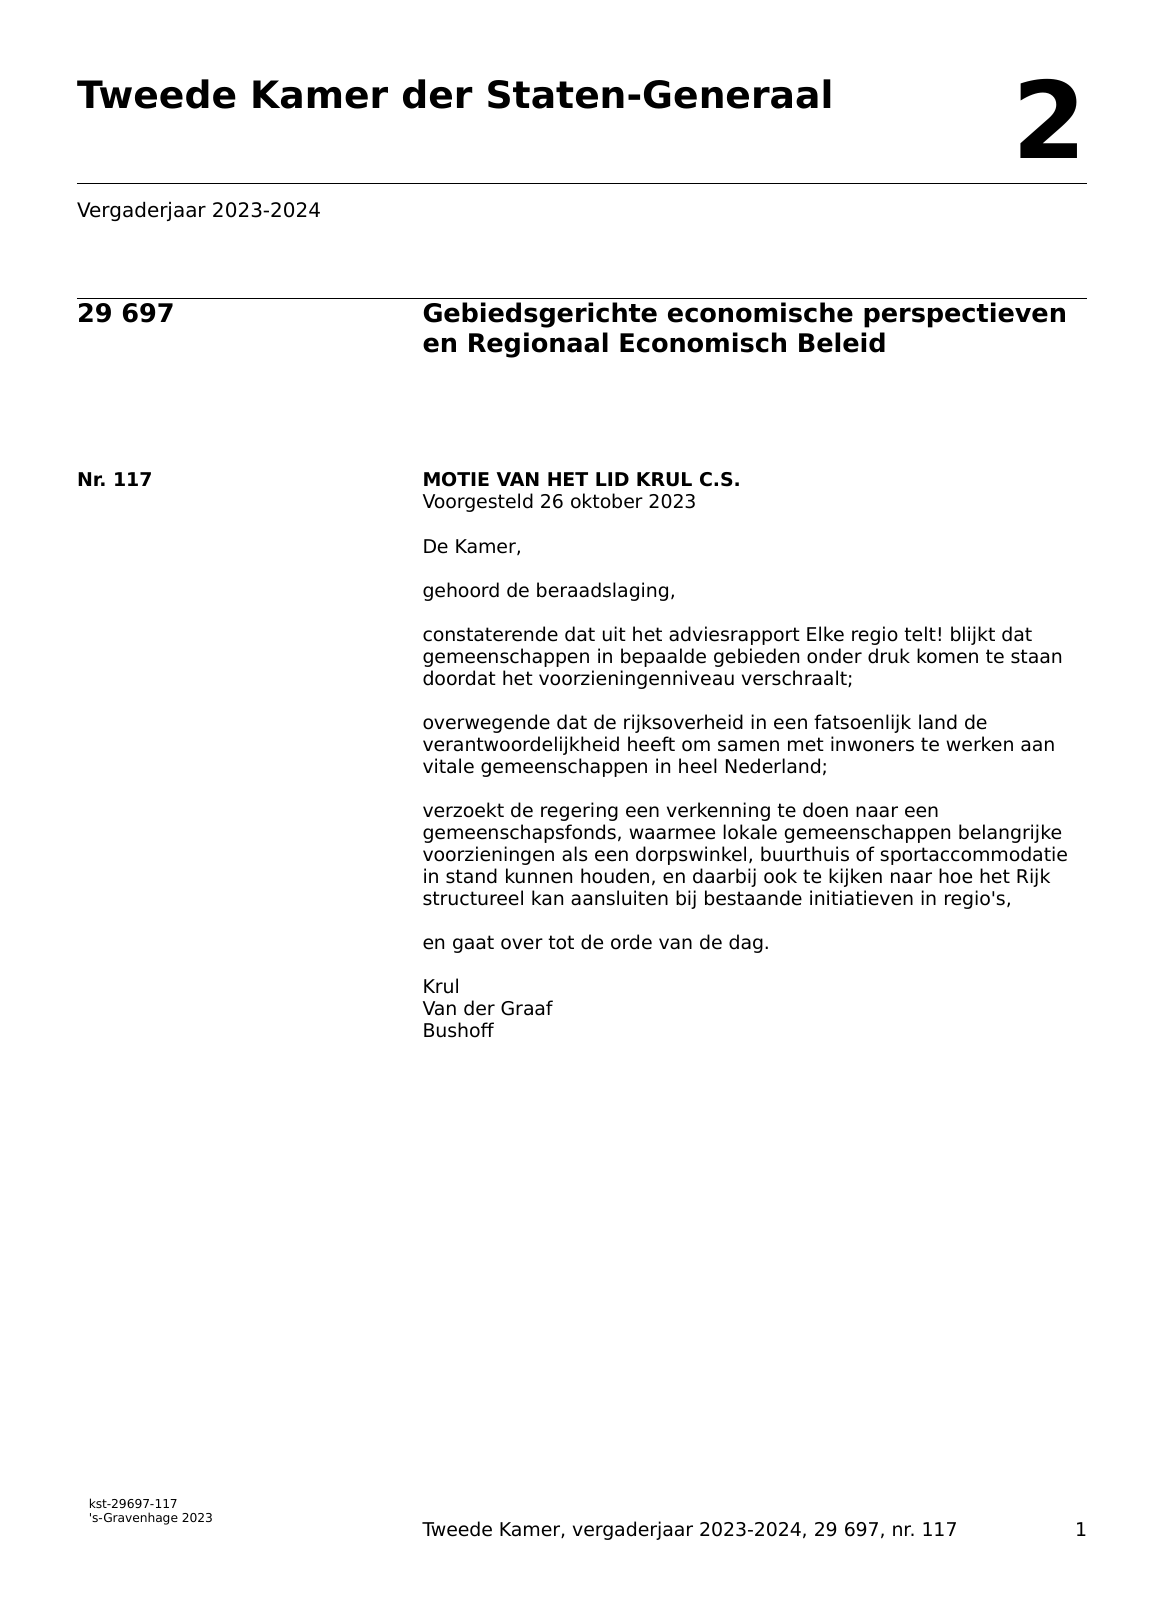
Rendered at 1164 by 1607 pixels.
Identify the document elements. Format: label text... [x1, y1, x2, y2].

text Krul [422, 976, 1087, 998]
text en gaat over tot de orde van de dag. [422, 932, 1087, 954]
table_header 2 [886, 59, 1087, 183]
subtitle 29 697 Gebiedsgerichte economische perspectieven en Regionaal Economisch Beleid [77, 299, 1087, 358]
subtitle Nr. 117 MOTIE VAN HET LID KRUL C.S. [77, 469, 1087, 491]
text kst-29697-117 [88, 1497, 323, 1511]
text Van der Graaf [422, 998, 1087, 1020]
text 's-Gravenhage 2023 [88, 1511, 323, 1525]
text constaterende dat uit het adviesrapport Elke regio telt! blijkt dat gemeenschappen in bepaalde gebieden onder druk komen te staan doordat het voorzieningenniveau verschraalt; [422, 624, 1087, 690]
text gehoord de beraadslaging, [422, 580, 1087, 602]
text overwegende dat de rijksoverheid in een fatsoenlijk land de verantwoordelijkheid heeft om samen met inwoners te werken aan vitale gemeenschappen in heel Nederland; [422, 712, 1087, 778]
text Bushoff [422, 1020, 1087, 1042]
table_header Tweede Kamer der Staten-Generaal [77, 59, 886, 183]
text verzoekt de regering een verkenning te doen naar een gemeenschapsfonds, waarmee lokale gemeenschappen belangrijke voorzieningen als een dorpswinkel, buurthuis of sportaccommodatie in stand kunnen houden, en daarbij ook te kijken naar hoe het Rijk structureel kan aansluiten bij bestaande initiatieven in regio's, [422, 800, 1087, 910]
text Voorgesteld 26 oktober 2023 [422, 491, 1087, 513]
text De Kamer, [422, 536, 1087, 557]
table_cell Vergaderjaar 2023-2024 [77, 184, 1087, 298]
